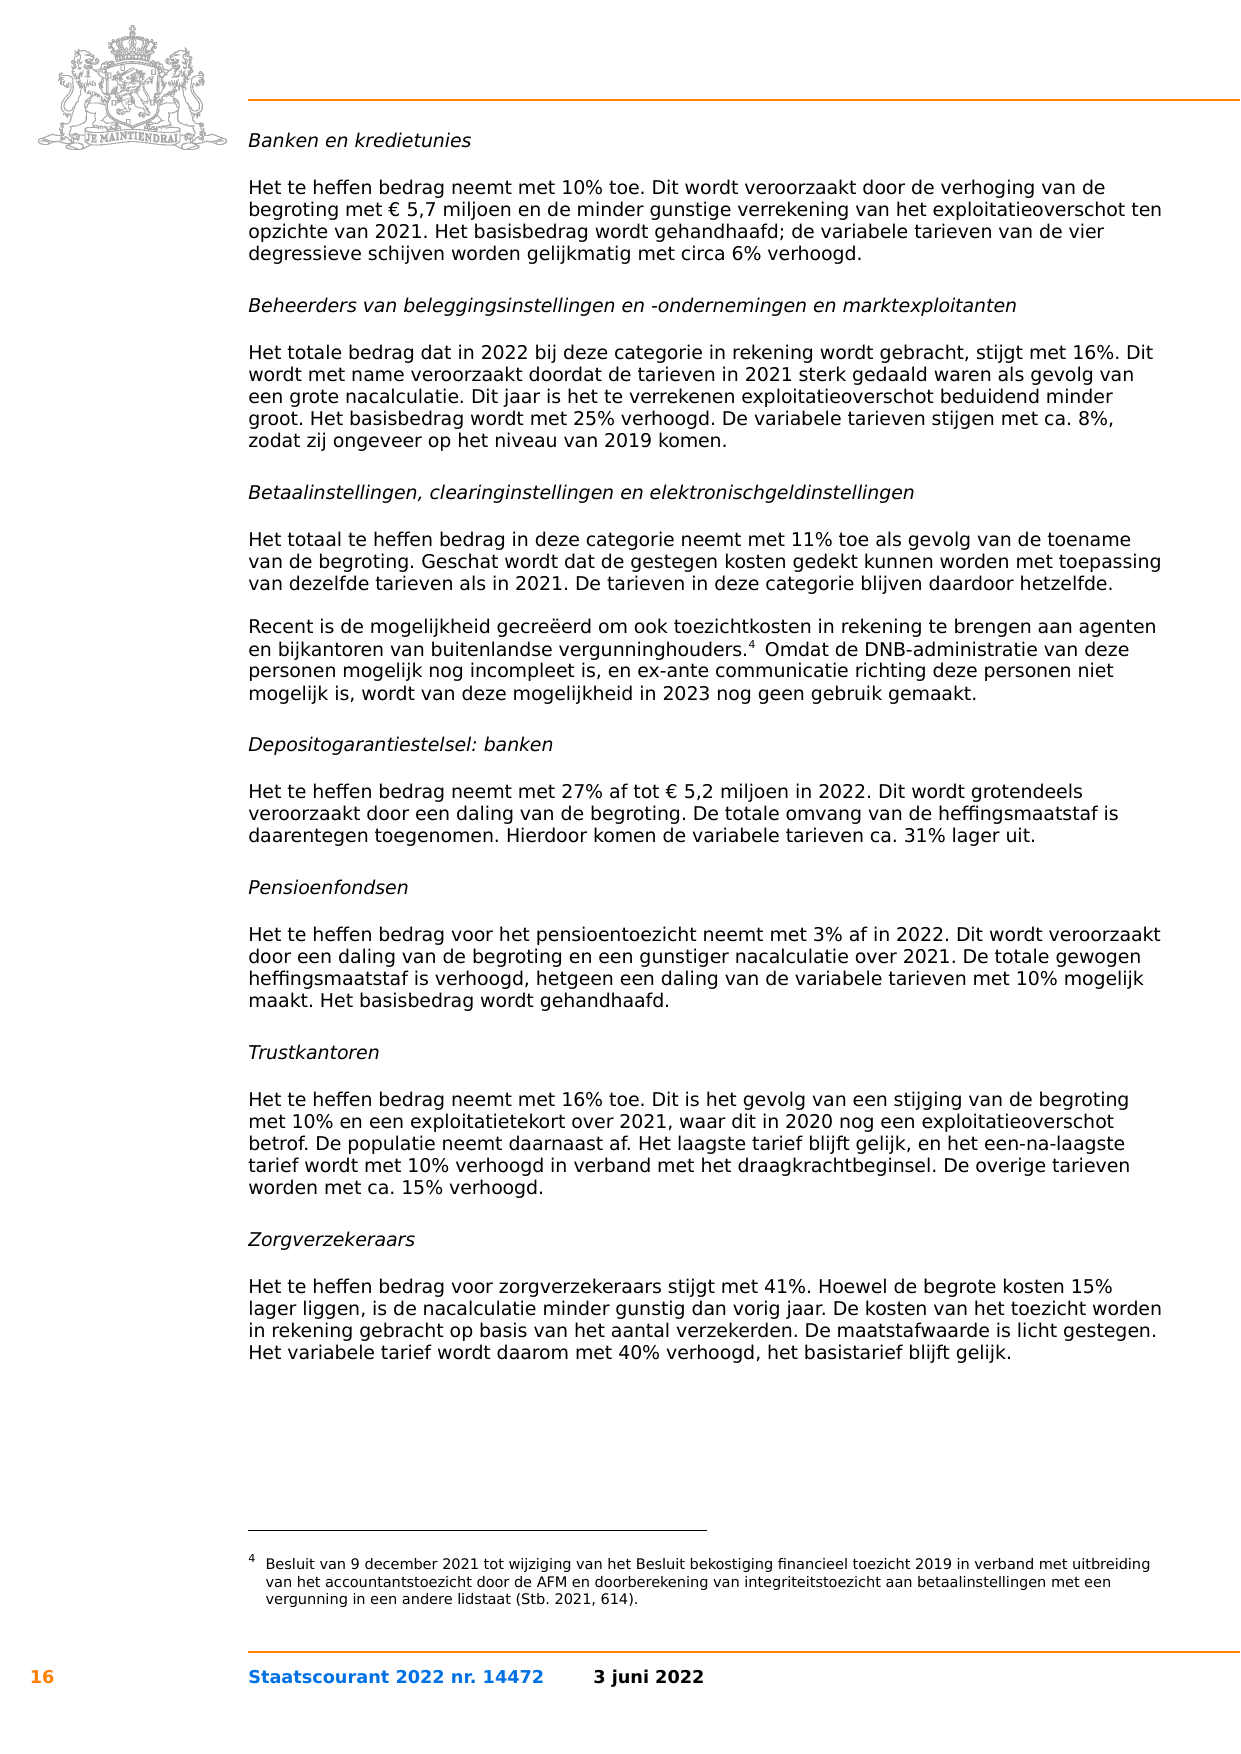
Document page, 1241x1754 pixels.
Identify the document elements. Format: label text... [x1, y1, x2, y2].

subtitle Zorgverzekeraars [248, 1229, 1163, 1251]
subtitle Pensioenfondsen [248, 877, 1163, 899]
subtitle Beheerders van beleggingsinstellingen en -ondernemingen en marktexploitanten [248, 295, 1163, 317]
text Het te heffen bedrag neemt met 27% af tot € 5,2 miljoen in 2022. Dit wordt grotendeels veroorzaakt door een daling van de begroting. De totale omvang van de heffingsmaatstaf is daarentegen toegenomen. Hierdoor komen de variabele tarieven ca. 31% lager uit. [248, 781, 1163, 847]
picture [38, 25, 227, 150]
subtitle Depositogarantiestelsel: banken [248, 734, 1163, 756]
subtitle Betaalinstellingen, clearinginstellingen en elektronischgeldinstellingen [248, 482, 1163, 504]
text Besluit van 9 december 2021 tot wijziging van het Besluit bekostiging financieel toezicht 2019 in verband met uitbreiding van het accountantstoezicht door de AFM en doorberekening van integriteitstoezicht aan betaalinstellingen met een vergunning in een andere lidstaat (Stb. 2021, 614). [248, 1552, 1163, 1608]
subtitle Trustkantoren [248, 1042, 1163, 1064]
text Het totale bedrag dat in 2022 bij deze categorie in rekening wordt gebracht, stijgt met 16%. Dit wordt met name veroorzaakt doordat de tarieven in 2021 sterk gedaald waren als gevolg van een grote nacalculatie. Dit jaar is het te verrekenen exploitatieoverschot beduidend minder groot. Het basisbedrag wordt met 25% verhoogd. De variabele tarieven stijgen met ca. 8%, zodat zij ongeveer op het niveau van 2019 komen. [248, 342, 1163, 452]
text Het totaal te heffen bedrag in deze categorie neemt met 11% toe als gevolg van de toename van de begroting. Geschat wordt dat de gestegen kosten gedekt kunnen worden met toepassing van dezelfde tarieven als in 2021. De tarieven in deze categorie blijven daardoor hetzelfde. [248, 529, 1163, 594]
text Het te heffen bedrag voor zorgverzekeraars stijgt met 41%. Hoewel de begrote kosten 15% lager liggen, is de nacalculatie minder gunstig dan vorig jaar. De kosten van het toezicht worden in rekening gebracht op basis van het aantal verzekerden. De maatstafwaarde is licht gestegen. Het variabele tarief wordt daarom met 40% verhoogd, het basistarief blijft gelijk. [248, 1276, 1163, 1364]
text Het te heffen bedrag voor het pensioentoezicht neemt met 3% af in 2022. Dit wordt veroorzaakt door een daling van de begroting en een gunstiger nacalculatie over 2021. De totale gewogen heffingsmaatstaf is verhoogd, hetgeen een daling van de variabele tarieven met 10% mogelijk maakt. Het basisbedrag wordt gehandhaafd. [248, 924, 1163, 1012]
text Recent is de mogelijkheid gecreëerd om ook toezichtkosten in rekening te brengen aan agenten en bijkantoren van buitenlandse vergunninghouders. Omdat de DNB-administratie van deze personen mogelijk nog incompleet is, en ex-ante communicatie richting deze personen niet mogelijk is, wordt van deze mogelijkheid in 2023 nog geen gebruik gemaakt. [248, 616, 1163, 704]
text Het te heffen bedrag neemt met 16% toe. Dit is het gevolg van een stijging van de begroting met 10% en een exploitatietekort over 2021, waar dit in 2020 nog een exploitatieoverschot betrof. De populatie neemt daarnaast af. Het laagste tarief blijft gelijk, en het een-na-laagste tarief wordt met 10% verhoogd in verband met het draagkrachtbeginsel. De overige tarieven worden met ca. 15% verhoogd. [248, 1089, 1163, 1199]
text Het te heffen bedrag neemt met 10% toe. Dit wordt veroorzaakt door de verhoging van de begroting met € 5,7 miljoen en de minder gunstige verrekening van het exploitatieoverschot ten opzichte van 2021. Het basisbedrag wordt gehandhaafd; de variabele tarieven van de vier degressieve schijven worden gelijkmatig met circa 6% verhoogd. [248, 177, 1163, 265]
subtitle Banken en kredietunies [248, 130, 1163, 152]
